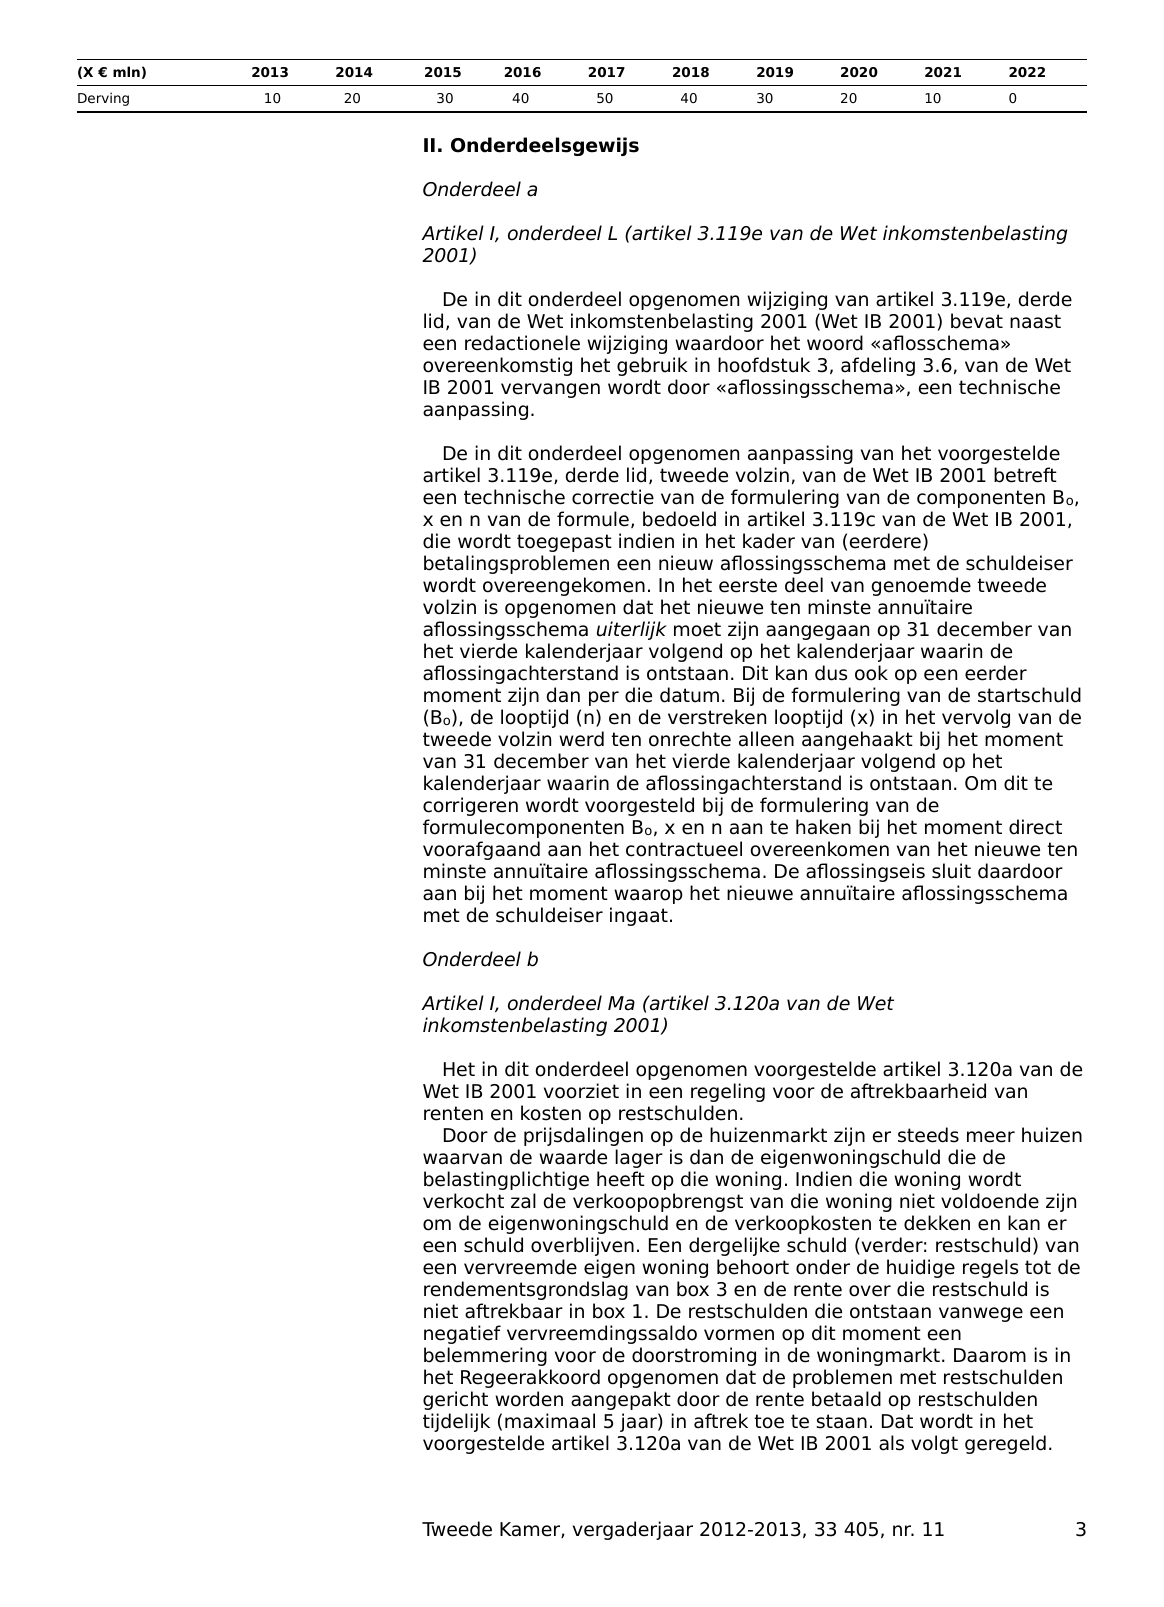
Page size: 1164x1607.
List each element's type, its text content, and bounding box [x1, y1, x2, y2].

table_cell 30 [750, 86, 834, 111]
table_cell 40 [498, 86, 582, 111]
table_cell 50 [582, 86, 666, 111]
table_header 2014 [329, 60, 413, 85]
table_header 2022 [1003, 60, 1087, 85]
table_header 2018 [666, 60, 750, 85]
text Het in dit onderdeel opgenomen voorgestelde artikel 3.120a van de Wet IB 2001 voorziet in een regeling voor de aftrekbaarheid van renten en kosten op restschulden. [422, 1059, 1087, 1125]
table_cell 0 [1003, 86, 1087, 111]
table_header 2016 [498, 60, 582, 85]
table_cell Derving [77, 86, 245, 111]
subtitle Artikel I, onderdeel L (artikel 3.119e van de Wet inkomstenbelasting 2001) [422, 223, 1087, 267]
table_header 2019 [750, 60, 834, 85]
subtitle Onderdeel a [422, 179, 1087, 201]
subtitle II. Onderdeelsgewijs [422, 134, 1087, 157]
table_header 2020 [834, 60, 918, 85]
table_header 2013 [245, 60, 329, 85]
subtitle Onderdeel b [422, 949, 1087, 971]
table_cell 20 [329, 86, 413, 111]
table_cell 40 [666, 86, 750, 111]
table_cell 30 [413, 86, 497, 111]
table_cell 10 [918, 86, 1002, 111]
subtitle Artikel I, onderdeel Ma (artikel 3.120a van de Wet inkomstenbelasting 2001) [422, 993, 1087, 1037]
table_header (X € mln) [77, 60, 245, 85]
table_cell 20 [834, 86, 918, 111]
table_header 2021 [918, 60, 1002, 85]
table_header 2017 [582, 60, 666, 85]
text De in dit onderdeel opgenomen wijziging van artikel 3.119e, derde lid, van de Wet inkomstenbelasting 2001 (Wet IB 2001) bevat naast een redactionele wijziging waardoor het woord «aflosschema» overeenkomstig het gebruik in hoofdstuk 3, afdeling 3.6, van de Wet IB 2001 vervangen wordt door «aflossingsschema», een technische aanpassing. [422, 289, 1087, 421]
text Door de prijsdalingen op de huizenmarkt zijn er steeds meer huizen waarvan de waarde lager is dan de eigenwoningschuld die de belastingplichtige heeft op die woning. Indien die woning wordt verkocht zal de verkoopopbrengst van die woning niet voldoende zijn om de eigenwoningschuld en de verkoopkosten te dekken en kan er een schuld overblijven. Een dergelijke schuld (verder: restschuld) van een vervreemde eigen woning behoort onder de huidige regels tot de rendementsgrondslag van box 3 en de rente over die restschuld is niet aftrekbaar in box 1. De restschulden die ontstaan vanwege een negatief vervreemdingssaldo vormen op dit moment een belemmering voor de doorstroming in de woningmarkt. Daarom is in het Regeerakkoord opgenomen dat de problemen met restschulden gericht worden aangepakt door de rente betaald op restschulden tijdelijk (maximaal 5 jaar) in aftrek toe te staan. Dat wordt in het voorgestelde artikel 3.120a van de Wet IB 2001 als volgt geregeld. [422, 1125, 1087, 1455]
text De in dit onderdeel opgenomen aanpassing van het voorgestelde artikel 3.119e, derde lid, tweede volzin, van de Wet IB 2001 betreft een technische correctie van de formulering van de componenten Bo, x en n van de formule, bedoeld in artikel 3.119c van de Wet IB 2001, die wordt toegepast indien in het kader van (eerdere) betalingsproblemen een nieuw aflossingsschema met de schuldeiser wordt overeengekomen. In het eerste deel van genoemde tweede volzin is opgenomen dat het nieuwe ten minste annuïtaire aflossingsschema uiterlijk moet zijn aangegaan op 31 december van het vierde kalenderjaar volgend op het kalenderjaar waarin de aflossingachterstand is ontstaan. Dit kan dus ook op een eerder moment zijn dan per die datum. Bij de formulering van de startschuld (Bo), de looptijd (n) en de verstreken looptijd (x) in het vervolg van de tweede volzin werd ten onrechte alleen aangehaakt bij het moment van 31 december van het vierde kalenderjaar volgend op het kalenderjaar waarin de aflossingachterstand is ontstaan. Om dit te corrigeren wordt voorgesteld bij de formulering van de formulecomponenten Bo, x en n aan te haken bij het moment direct voorafgaand aan het contractueel overeenkomen van het nieuwe ten minste annuïtaire aflossingsschema. De aflossingseis sluit daardoor aan bij het moment waarop het nieuwe annuïtaire aflossingsschema met de schuldeiser ingaat. [422, 443, 1087, 927]
table_cell 10 [245, 86, 329, 111]
table_header 2015 [413, 60, 497, 85]
